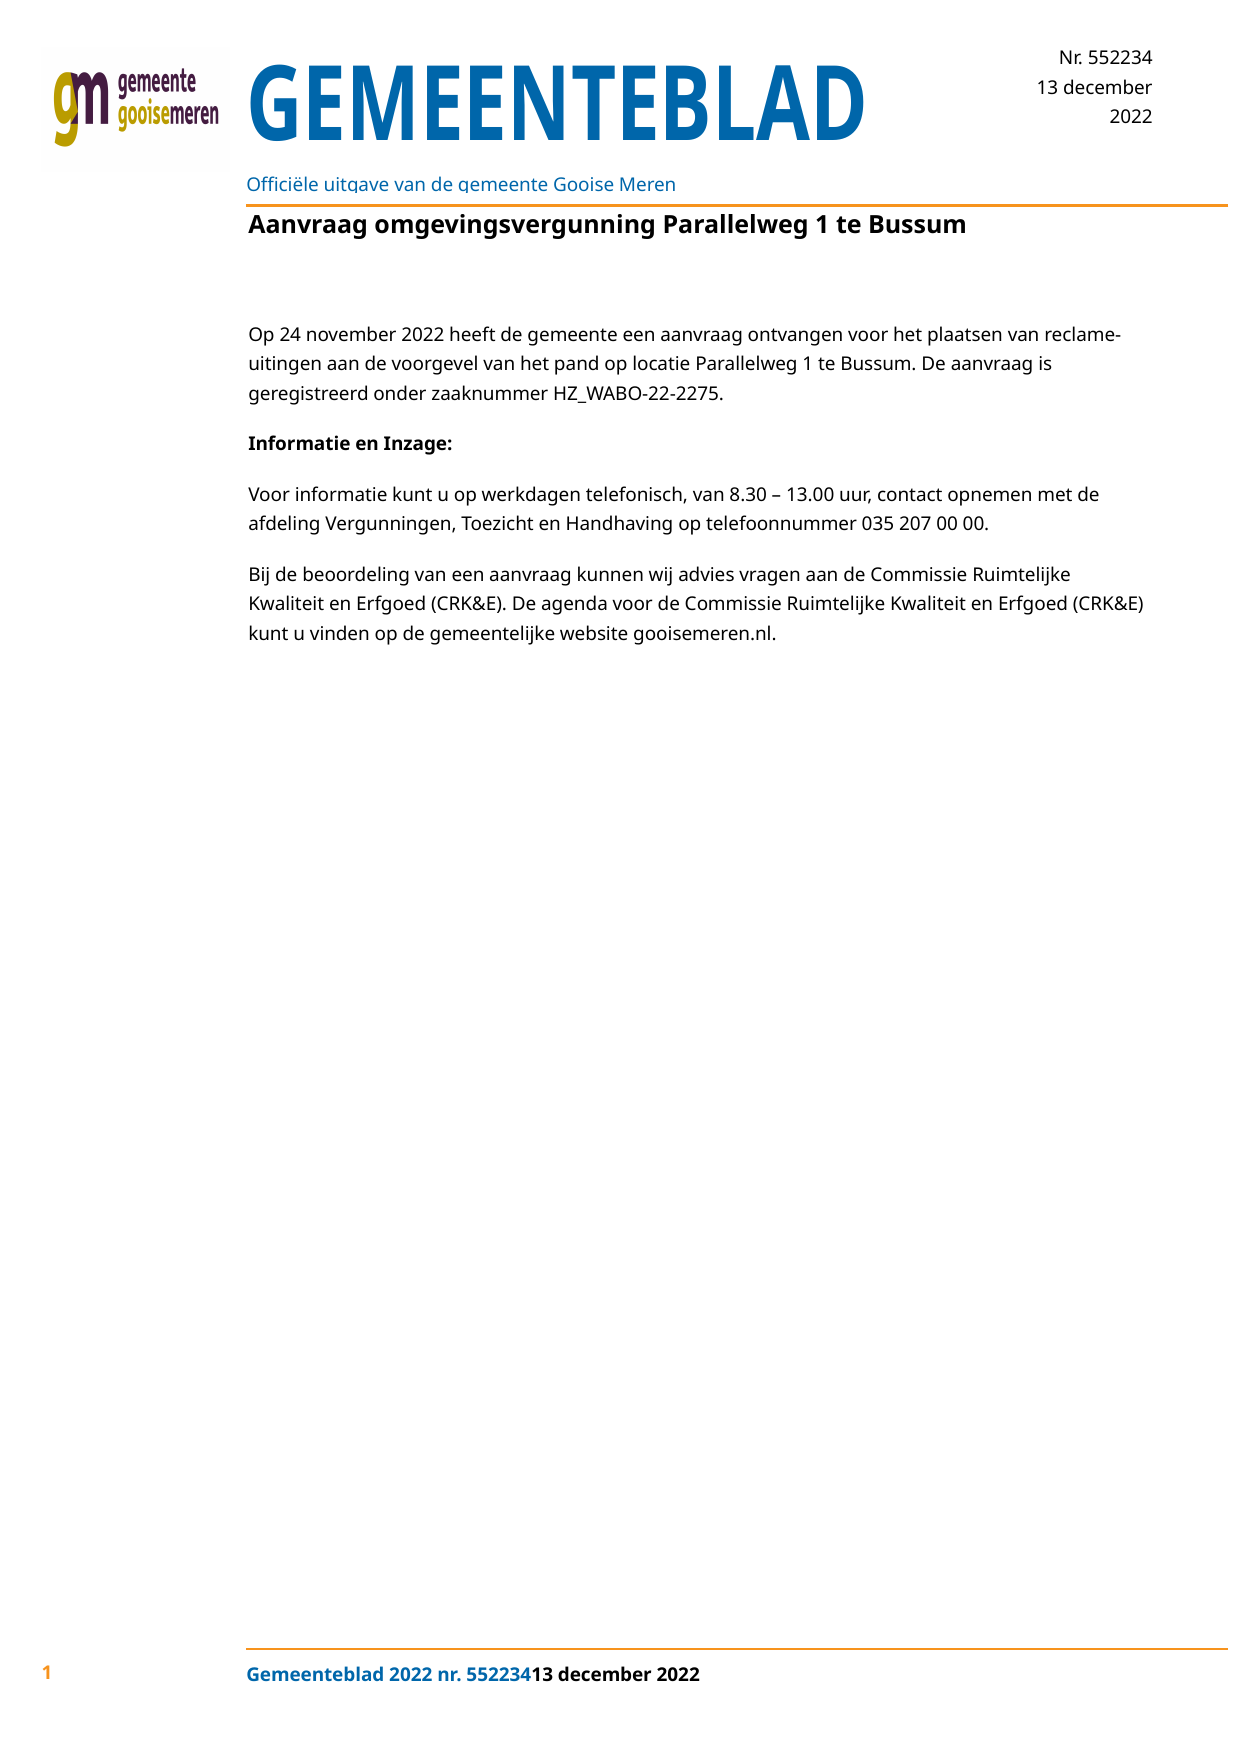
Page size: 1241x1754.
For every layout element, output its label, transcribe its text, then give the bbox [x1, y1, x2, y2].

text Informatie en Inzage: [248, 430, 1152, 456]
text Voor informatie kunt u op werkdagen telefonisch, van 8.30 – 13.00 uur, contact opnemen met de afdeling Vergunningen, Toezicht en Handhaving op telefoonnummer 035 207 00 00. [248, 481, 1152, 536]
text Bij de beoordeling van een aanvraag kunnen wij advies vragen aan de Commissie Ruimtelijke Kwaliteit en Erfgoed (CRK&E). De agenda voor de Commissie Ruimtelijke Kwaliteit en Erfgoed (CRK&E) kunt u vinden op de gemeentelijke website gooisemeren.nl. [248, 561, 1152, 646]
text Aanvraag omgevingsvergunning Parallelweg 1 te Bussum [248, 207, 1152, 241]
picture [41, 47, 231, 172]
text Op 24 november 2022 heeft de gemeente een aanvraag ontvangen voor het plaatsen van reclame-uitingen aan de voorgevel van het pand op locatie Parallelweg 1 te Bussum. De aanvraag is geregistreerd onder zaaknummer HZ_WABO-22-2275. [248, 321, 1152, 406]
